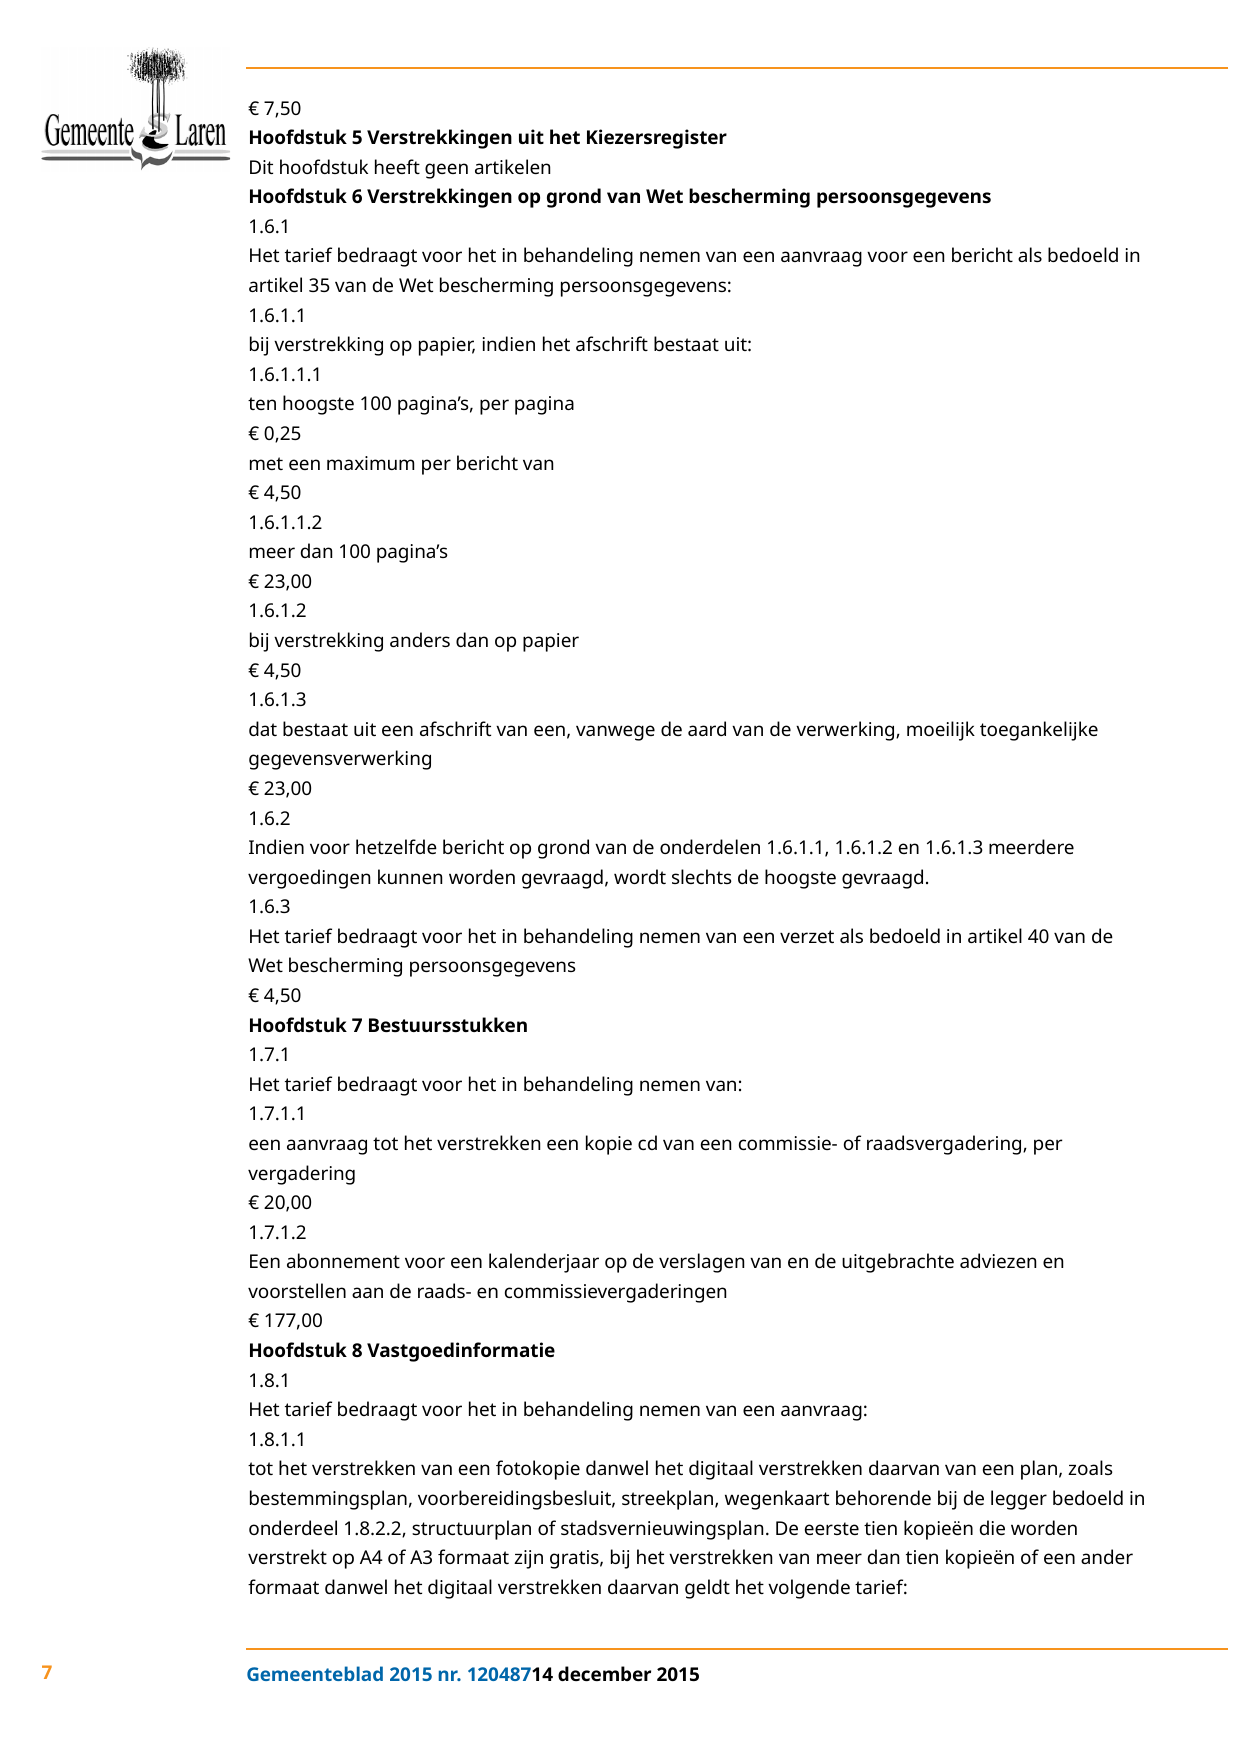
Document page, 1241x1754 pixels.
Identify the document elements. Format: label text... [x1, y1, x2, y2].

text ten hoogste 100 pagina’s, per pagina [248, 391, 1152, 416]
text meer dan 100 pagina’s [248, 538, 1152, 564]
text tot het verstrekken van een fotokopie danwel het digitaal verstrekken daarvan van een plan, zoals bestemmingsplan, voorbereidingsbesluit, streekplan, wegenkaart behorende bij de legger bedoeld in onderdeel 1.8.2.2, structuurplan of stadsvernieuwingsplan. De eerste tien kopieën die worden verstrekt op A4 of A3 formaat zijn gratis, bij het verstrekken van meer dan tien kopieën of een ander formaat danwel het digitaal verstrekken daarvan geldt het volgende tarief: [248, 1456, 1152, 1600]
text € 4,50 [248, 657, 1152, 683]
text 1.7.1.1 [248, 1101, 1152, 1126]
text Dit hoofdstuk heeft geen artikelen [248, 154, 1152, 180]
text Hoofdstuk 5 Verstrekkingen uit het Kiezersregister [248, 124, 1152, 150]
text € 4,50 [248, 479, 1152, 505]
text Hoofdstuk 6 Verstrekkingen op grond van Wet bescherming persoonsgegevens [248, 183, 1152, 209]
text Het tarief bedraagt voor het in behandeling nemen van een verzet als bedoeld in artikel 40 van de Wet bescherming persoonsgegevens [248, 923, 1152, 978]
text € 23,00 [248, 568, 1152, 594]
text € 0,25 [248, 420, 1152, 446]
text bij verstrekking op papier, indien het afschrift bestaat uit: [248, 331, 1152, 357]
text 1.7.1.2 [248, 1219, 1152, 1245]
picture [41, 47, 231, 172]
text 1.6.1 [248, 213, 1152, 239]
text Hoofdstuk 8 Vastgoedinformatie [248, 1337, 1152, 1363]
text 1.6.1.2 [248, 598, 1152, 623]
text € 20,00 [248, 1189, 1152, 1215]
text € 7,50 [248, 95, 1152, 121]
text Het tarief bedraagt voor het in behandeling nemen van een aanvraag: [248, 1396, 1152, 1422]
text Hoofdstuk 7 Bestuursstukken [248, 1012, 1152, 1038]
text 1.6.2 [248, 805, 1152, 831]
text 1.8.1 [248, 1367, 1152, 1393]
text Een abonnement voor een kalenderjaar op de verslagen van en de uitgebrachte adviezen en voorstellen aan de raads- en commissievergaderingen [248, 1248, 1152, 1304]
text met een maximum per bericht van [248, 450, 1152, 476]
text € 23,00 [248, 775, 1152, 801]
text € 177,00 [248, 1308, 1152, 1333]
text Indien voor hetzelfde bericht op grond van de onderdelen 1.6.1.1, 1.6.1.2 en 1.6.1.3 meerdere vergoedingen kunnen worden gevraagd, wordt slechts de hoogste gevraagd. [248, 834, 1152, 890]
text 1.7.1 [248, 1041, 1152, 1067]
text Het tarief bedraagt voor het in behandeling nemen van een aanvraag voor een bericht als bedoeld in artikel 35 van de Wet bescherming persoonsgegevens: [248, 243, 1152, 298]
text dat bestaat uit een afschrift van een, vanwege de aard van de verwerking, moeilijk toegankelijke gegevensverwerking [248, 716, 1152, 771]
text bij verstrekking anders dan op papier [248, 627, 1152, 653]
text 1.6.1.1 [248, 302, 1152, 328]
text een aanvraag tot het verstrekken een kopie cd van een commissie- of raadsvergadering, per vergadering [248, 1130, 1152, 1186]
text € 4,50 [248, 982, 1152, 1008]
text 1.6.1.1.2 [248, 509, 1152, 535]
text 1.6.3 [248, 893, 1152, 919]
text 1.8.1.1 [248, 1426, 1152, 1452]
text 1.6.1.1.1 [248, 361, 1152, 387]
text 1.6.1.3 [248, 686, 1152, 712]
text Het tarief bedraagt voor het in behandeling nemen van: [248, 1071, 1152, 1097]
